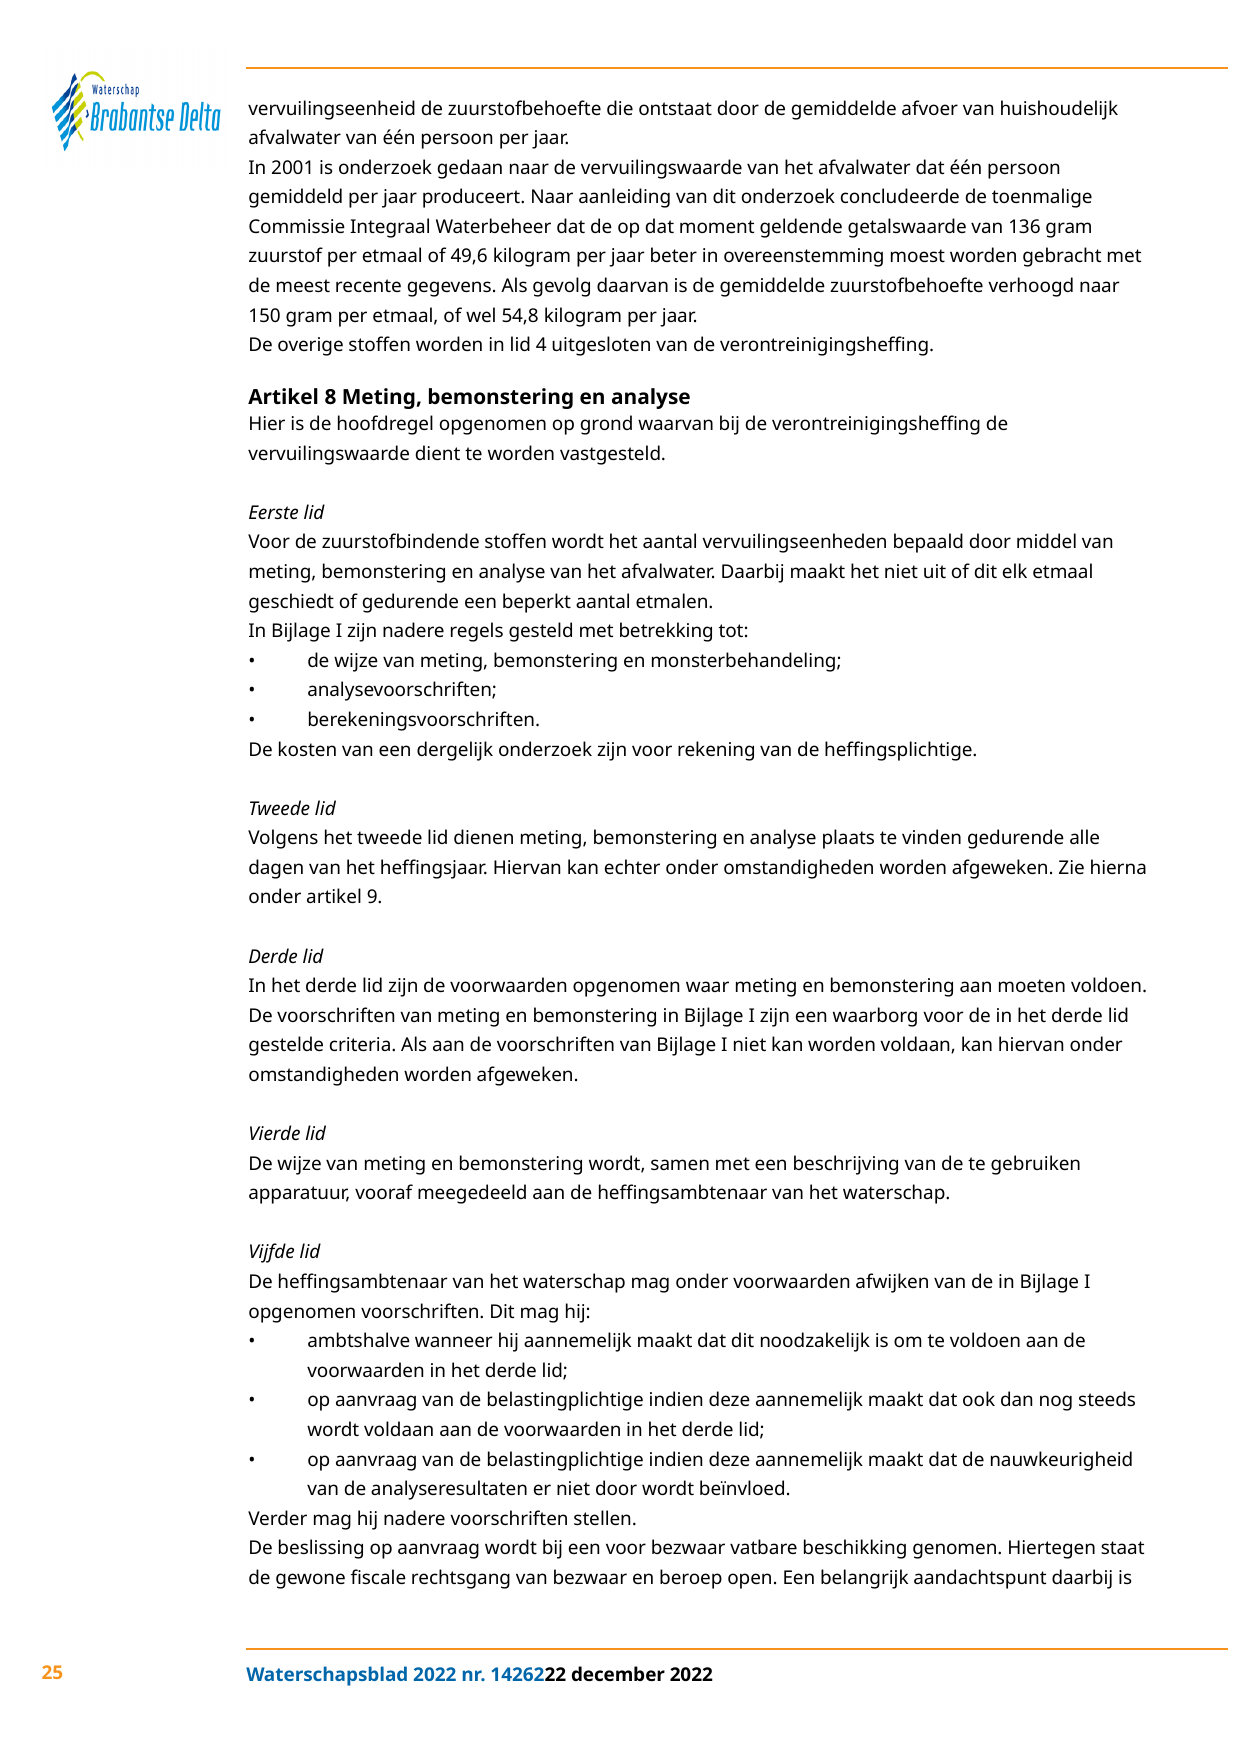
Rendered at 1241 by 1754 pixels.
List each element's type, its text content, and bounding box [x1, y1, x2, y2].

text De kosten van een dergelijk onderzoek zijn voor rekening van de heffingsplichtige. [248, 736, 1152, 761]
text vervuilingseenheid de zuurstofbehoefte die ontstaat door de gemiddelde afvoer van huishoudelijk afvalwater van één persoon per jaar. [248, 95, 1152, 150]
text De heffingsambtenaar van het waterschap mag onder voorwaarden afwijken van de in Bijlage I opgenomen voorschriften. Dit mag hij: [248, 1268, 1152, 1323]
text Vierde lid [248, 1120, 1152, 1146]
text Voor de zuurstofbindende stoffen wordt het aantal vervuilingseenheden bepaald door middel van meting, bemonstering en analyse van het afvalwater. Daarbij maakt het niet uit of dit elk etmaal geschiedt of gedurende een beperkt aantal etmalen. [248, 529, 1152, 613]
text Vijfde lid [248, 1239, 1152, 1264]
list analysevoorschriften; [248, 677, 1152, 702]
list berekeningsvoorschriften. [248, 706, 1152, 732]
list ambtshalve wanneer hij aannemelijk maakt dat dit noodzakelijk is om te voldoen aan de voorwaarden in het derde lid; [248, 1327, 1152, 1383]
text Tweede lid [248, 795, 1152, 821]
list de wijze van meting, bemonstering en monsterbehandeling; [248, 647, 1152, 673]
text In 2001 is onderzoek gedaan naar de vervuilingswaarde van het afvalwater dat één persoon gemiddeld per jaar produceert. Naar aanleiding van dit onderzoek concludeerde de toenmalige Commissie Integraal Waterbeheer dat de op dat moment geldende getalswaarde van 136 gram zuurstof per etmaal of 49,6 kilogram per jaar beter in overeenstemming moest worden gebracht met de meest recente gegevens. Als gevolg daarvan is de gemiddelde zuurstofbehoefte verhoogd naar 150 gram per etmaal, of wel 54,8 kilogram per jaar. [248, 154, 1152, 328]
list op aanvraag van de belastingplichtige indien deze aannemelijk maakt dat de nauwkeurigheid van de analyseresultaten er niet door wordt beïnvloed. [248, 1446, 1152, 1501]
text Hier is de hoofdregel opgenomen op grond waarvan bij de verontreinigingsheffing de vervuilingswaarde dient te worden vastgesteld. [248, 410, 1152, 466]
text Verder mag hij nadere voorschriften stellen. [248, 1505, 1152, 1531]
text Eerste lid [248, 499, 1152, 525]
text De beslissing op aanvraag wordt bij een voor bezwaar vatbare beschikking genomen. Hiertegen staat de gewone fiscale rechtsgang van bezwaar en beroep open. Een belangrijk aandachtspunt daarbij is [248, 1534, 1152, 1590]
list op aanvraag van de belastingplichtige indien deze aannemelijk maakt dat ook dan nog steeds wordt voldaan aan de voorwaarden in het derde lid; [248, 1387, 1152, 1442]
text De overige stoffen worden in lid 4 uitgesloten van de verontreinigingsheffing. [248, 331, 1152, 357]
picture [41, 47, 231, 172]
text In het derde lid zijn de voorwaarden opgenomen waar meting en bemonstering aan moeten voldoen. De voorschriften van meting en bemonstering in Bijlage I zijn een waarborg voor de in het derde lid gestelde criteria. Als aan de voorschriften van Bijlage I niet kan worden voldaan, kan hiervan onder omstandigheden worden afgeweken. [248, 972, 1152, 1087]
text In Bijlage I zijn nadere regels gesteld met betrekking tot: [248, 617, 1152, 643]
text Derde lid [248, 943, 1152, 968]
text Volgens het tweede lid dienen meting, bemonstering en analyse plaats te vinden gedurende alle dagen van het heffingsjaar. Hiervan kan echter onder omstandigheden worden afgeweken. Zie hierna onder artikel 9. [248, 824, 1152, 909]
text De wijze van meting en bemonstering wordt, samen met een beschrijving van de te gebruiken apparatuur, vooraf meegedeeld aan de heffingsambtenaar van het waterschap. [248, 1150, 1152, 1205]
text Artikel 8 Meting, bemonstering en analyse [248, 382, 1152, 410]
